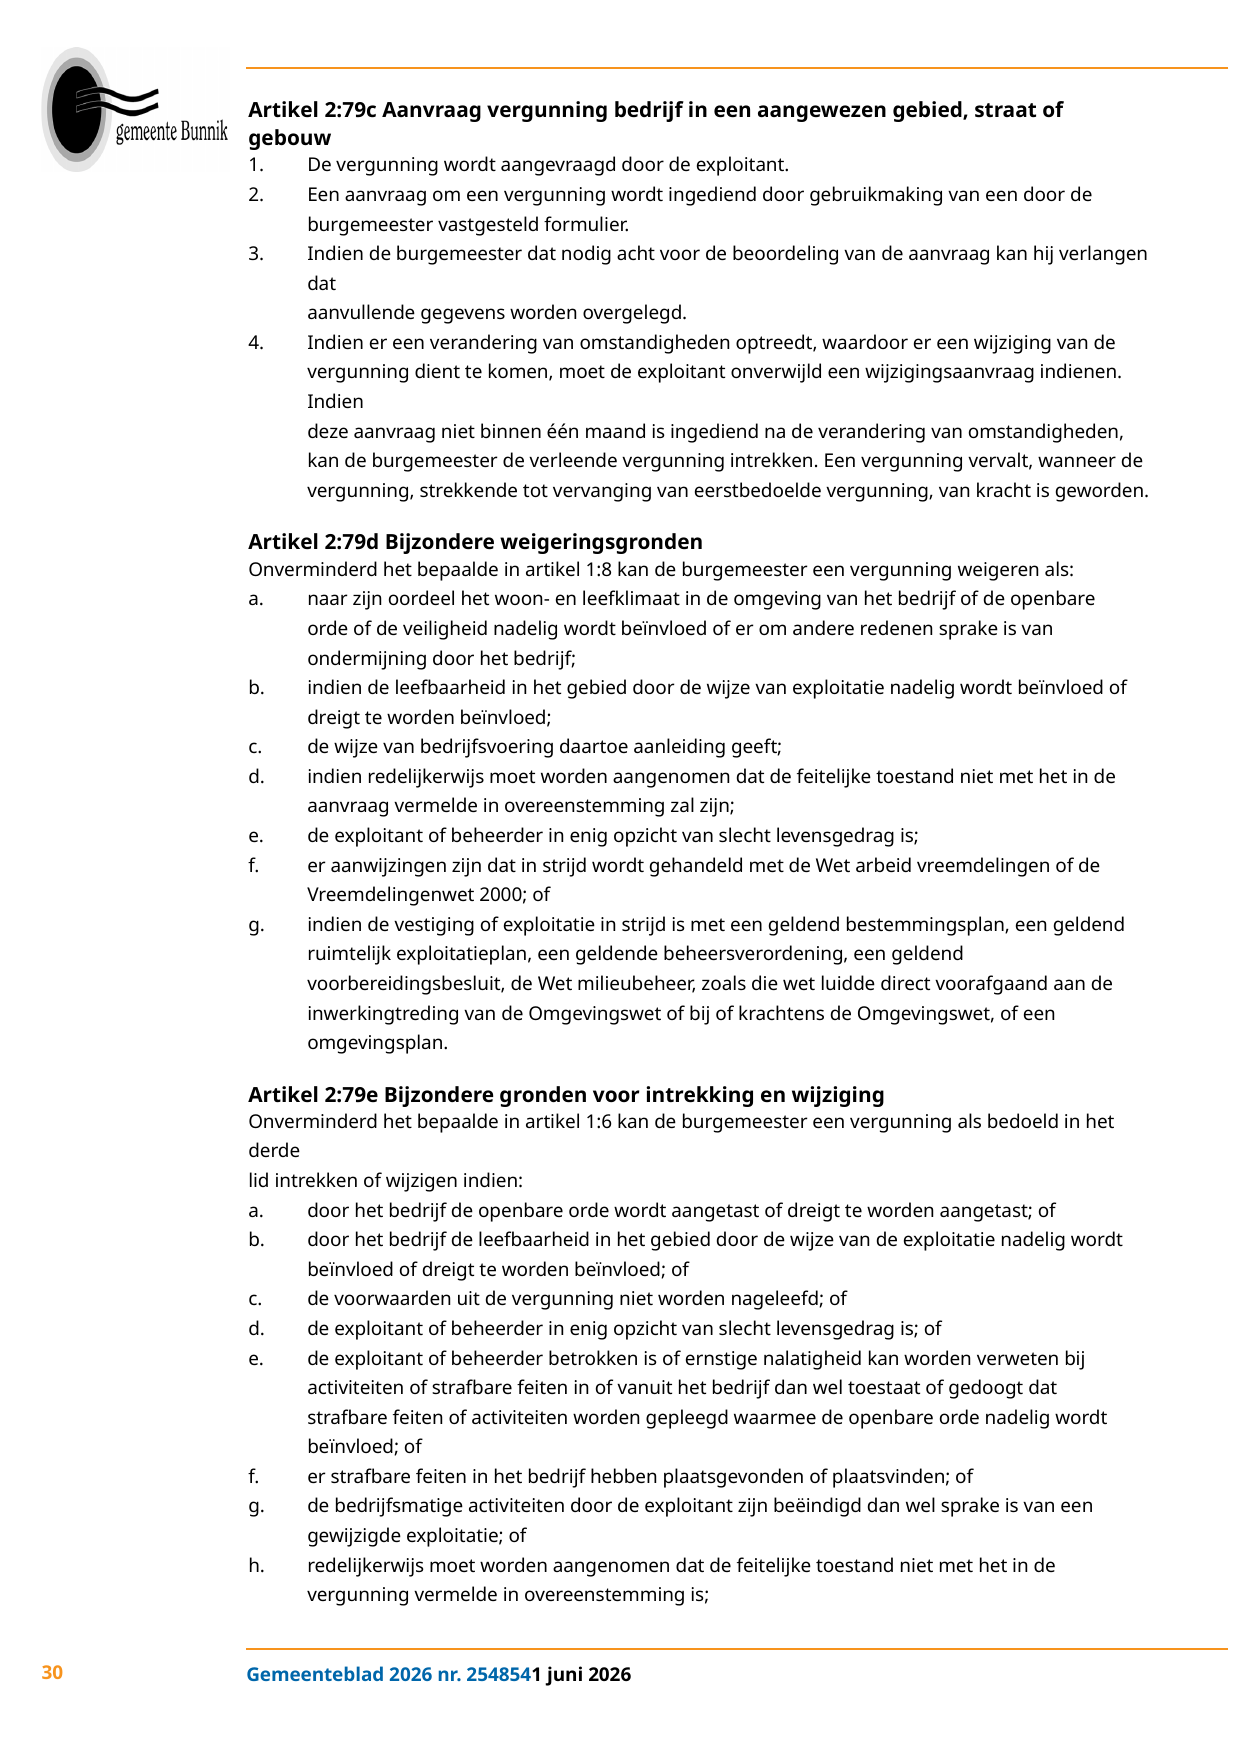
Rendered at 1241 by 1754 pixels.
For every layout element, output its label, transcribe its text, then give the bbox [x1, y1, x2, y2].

list deze aanvraag niet binnen één maand is ingediend na de verandering van omstandigheden, kan de burgemeester de verleende vergunning intrekken. Een vergunning vervalt, wanneer de vergunning, strekkende tot vervanging van eerstbedoelde vergunning, van kracht is geworden. [248, 418, 1152, 503]
list Vreemdelingenwet 2000; of [248, 881, 1152, 907]
text Artikel 2:79d Bijzondere weigeringsgronden [248, 527, 1152, 556]
list omgevingsplan. [248, 1029, 1152, 1055]
text Artikel 2:79e Bijzondere gronden voor intrekking en wijziging [248, 1080, 1152, 1108]
list de wijze van bedrijfsvoering daartoe aanleiding geeft; [248, 733, 1152, 759]
list de exploitant of beheerder in enig opzicht van slecht levensgedrag is; [248, 822, 1152, 848]
list aanvullende gegevens worden overgelegd. [248, 299, 1152, 325]
text Onverminderd het bepaalde in artikel 1:8 kan de burgemeester een vergunning weigeren als: [248, 556, 1152, 582]
list Indien er een verandering van omstandigheden optreedt, waardoor er een wijziging van de [248, 329, 1152, 355]
list indien de leefbaarheid in het gebied door de wijze van exploitatie nadelig wordt beïnvloed of [248, 674, 1152, 700]
list Een aanvraag om een vergunning wordt ingediend door gebruikmaking van een door de [248, 181, 1152, 207]
list redelijkerwijs moet worden aangenomen dat de feitelijke toestand niet met het in de [248, 1552, 1152, 1578]
list ruimtelijk exploitatieplan, een geldende beheersverordening, een geldend [248, 941, 1152, 966]
list ondermijning door het bedrijf; [248, 645, 1152, 670]
list indien redelijkerwijs moet worden aangenomen dat de feitelijke toestand niet met het in de [248, 763, 1152, 789]
text Onverminderd het bepaalde in artikel 1:6 kan de burgemeester een vergunning als bedoeld in het derde [248, 1108, 1152, 1163]
list naar zijn oordeel het woon- en leefklimaat in de omgeving van het bedrijf of de openbare [248, 586, 1152, 611]
list dreigt te worden beïnvloed; [248, 704, 1152, 729]
list door het bedrijf de leefbaarheid in het gebied door de wijze van de exploitatie nadelig wordt [248, 1226, 1152, 1252]
list vergunning vermelde in overeenstemming is; [248, 1581, 1152, 1607]
list burgemeester vastgesteld formulier. [248, 211, 1152, 237]
text lid intrekken of wijzigen indien: [248, 1167, 1152, 1193]
list indien de vestiging of exploitatie in strijd is met een geldend bestemmingsplan, een geldend [248, 911, 1152, 937]
list inwerkingtreding van de Omgevingswet of bij of krachtens de Omgevingswet, of een [248, 1000, 1152, 1025]
list Indien de burgemeester dat nodig acht voor de beoordeling van de aanvraag kan hij verlangen dat [248, 240, 1152, 296]
picture [41, 47, 231, 172]
list De vergunning wordt aangevraagd door de exploitant. [248, 152, 1152, 177]
list vergunning dient te komen, moet de exploitant onverwijld een wijzigingsaanvraag indienen. Indien [248, 359, 1152, 414]
list er strafbare feiten in het bedrijf hebben plaatsgevonden of plaatsvinden; of [248, 1463, 1152, 1489]
list activiteiten of strafbare feiten in of vanuit het bedrijf dan wel toestaat of gedoogt dat [248, 1374, 1152, 1400]
text Artikel 2:79c Aanvraag vergunning bedrijf in een aangewezen gebied, straat of gebouw [248, 95, 1152, 152]
list orde of de veiligheid nadelig wordt beïnvloed of er om andere redenen sprake is van [248, 615, 1152, 641]
list door het bedrijf de openbare orde wordt aangetast of dreigt te worden aangetast; of [248, 1197, 1152, 1223]
list de voorwaarden uit de vergunning niet worden nageleefd; of [248, 1286, 1152, 1311]
list er aanwijzingen zijn dat in strijd wordt gehandeld met de Wet arbeid vreemdelingen of de [248, 852, 1152, 877]
list voorbereidingsbesluit, de Wet milieubeheer, zoals die wet luidde direct voorafgaand aan de [248, 970, 1152, 996]
list aanvraag vermelde in overeenstemming zal zijn; [248, 793, 1152, 818]
list beïnvloed of dreigt te worden beïnvloed; of [248, 1256, 1152, 1282]
list gewijzigde exploitatie; of [248, 1522, 1152, 1548]
list beïnvloed; of [248, 1433, 1152, 1459]
list de bedrijfsmatige activiteiten door de exploitant zijn beëindigd dan wel sprake is van een [248, 1493, 1152, 1518]
list de exploitant of beheerder in enig opzicht van slecht levensgedrag is; of [248, 1315, 1152, 1341]
list de exploitant of beheerder betrokken is of ernstige nalatigheid kan worden verweten bij [248, 1345, 1152, 1371]
list strafbare feiten of activiteiten worden gepleegd waarmee de openbare orde nadelig wordt [248, 1404, 1152, 1430]
